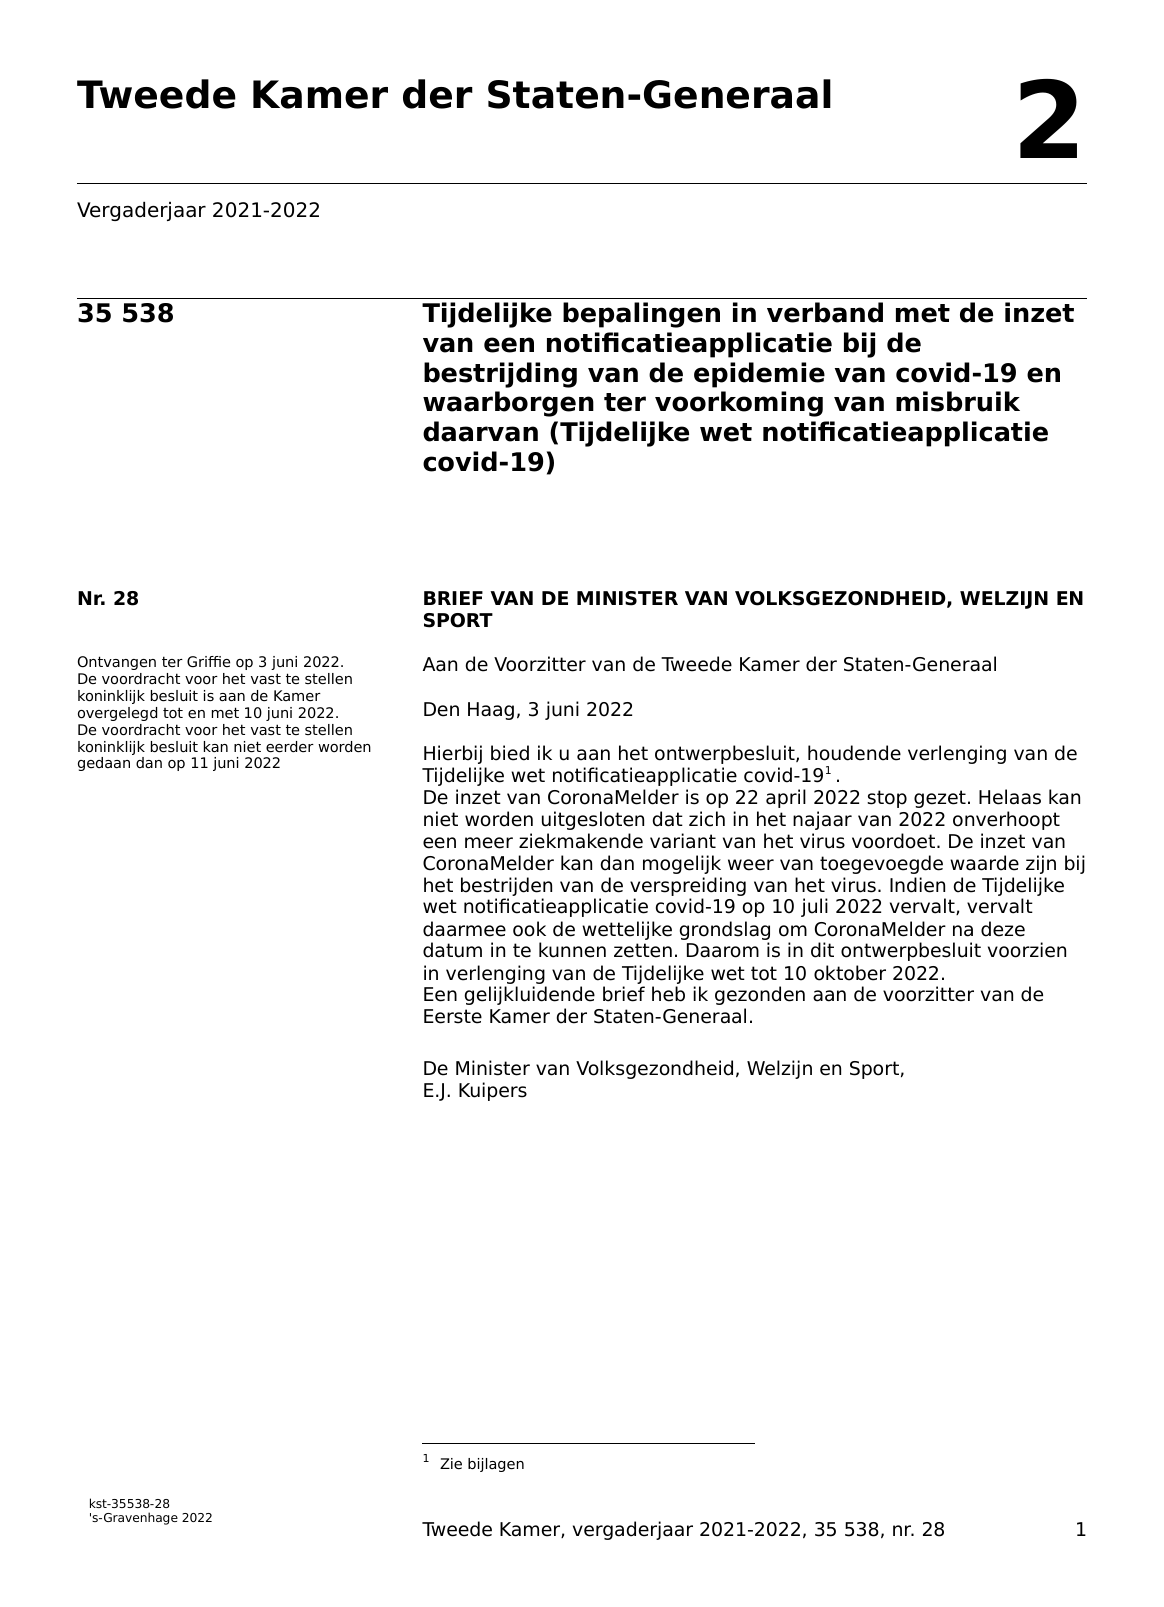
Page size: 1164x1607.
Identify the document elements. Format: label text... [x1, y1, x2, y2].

text Zie bijlagen [422, 1452, 1087, 1474]
table_header 2 [886, 59, 1087, 183]
text De inzet van CoronaMelder is op 22 april 2022 stop gezet. Helaas kan niet worden uitgesloten dat zich in het najaar van 2022 onverhoopt een meer ziekmakende variant van het virus voordoet. De inzet van CoronaMelder kan dan mogelijk weer van toegevoegde waarde zijn bij het bestrijden van de verspreiding van het virus. Indien de Tijdelijke wet notificatieapplicatie covid-19 op 10 juli 2022 vervalt, vervalt daarmee ook de wettelijke grondslag om CoronaMelder na deze datum in te kunnen zetten. Daarom is in dit ontwerpbesluit voorzien in verlenging van de Tijdelijke wet tot 10 oktober 2022. [422, 787, 1087, 984]
text De voordracht voor het vast te stellen koninklijk besluit is aan de Kamer overgelegd tot en met 10 juni 2022. [77, 671, 399, 722]
subtitle 35 538 Tijdelijke bepalingen in verband met de inzet van een notificatieapplicatie bij de bestrijding van de epidemie van covid-19 en waarborgen ter voorkoming van misbruik daarvan (Tijdelijke wet notificatieapplicatie covid-19) [77, 299, 1087, 477]
text Den Haag, 3 juni 2022 [422, 698, 1087, 720]
text Een gelijkluidende brief heb ik gezonden aan de voorzitter van de Eerste Kamer der Staten-Generaal. [422, 984, 1087, 1028]
text Hierbij bied ik u aan het ontwerpbesluit, houdende verlenging van de Tijdelijke wet notificatieapplicatie covid-19. [422, 743, 1087, 787]
table_cell Vergaderjaar 2021-2022 [77, 184, 1087, 298]
text De Minister van Volksgezondheid, Welzijn en Sport, E.J. Kuipers [422, 1058, 1087, 1102]
text 's-Gravenhage 2022 [88, 1511, 323, 1525]
text Aan de Voorzitter van de Tweede Kamer der Staten-Generaal [422, 654, 1087, 676]
text Ontvangen ter Griffie op 3 juni 2022. [77, 654, 399, 671]
text kst-35538-28 [88, 1497, 323, 1511]
subtitle Nr. 28 BRIEF VAN DE MINISTER VAN VOLKSGEZONDHEID, WELZIJN EN SPORT [77, 588, 1087, 632]
table_header Tweede Kamer der Staten-Generaal [77, 59, 886, 183]
text De voordracht voor het vast te stellen koninklijk besluit kan niet eerder worden gedaan dan op 11 juni 2022 [77, 722, 399, 772]
